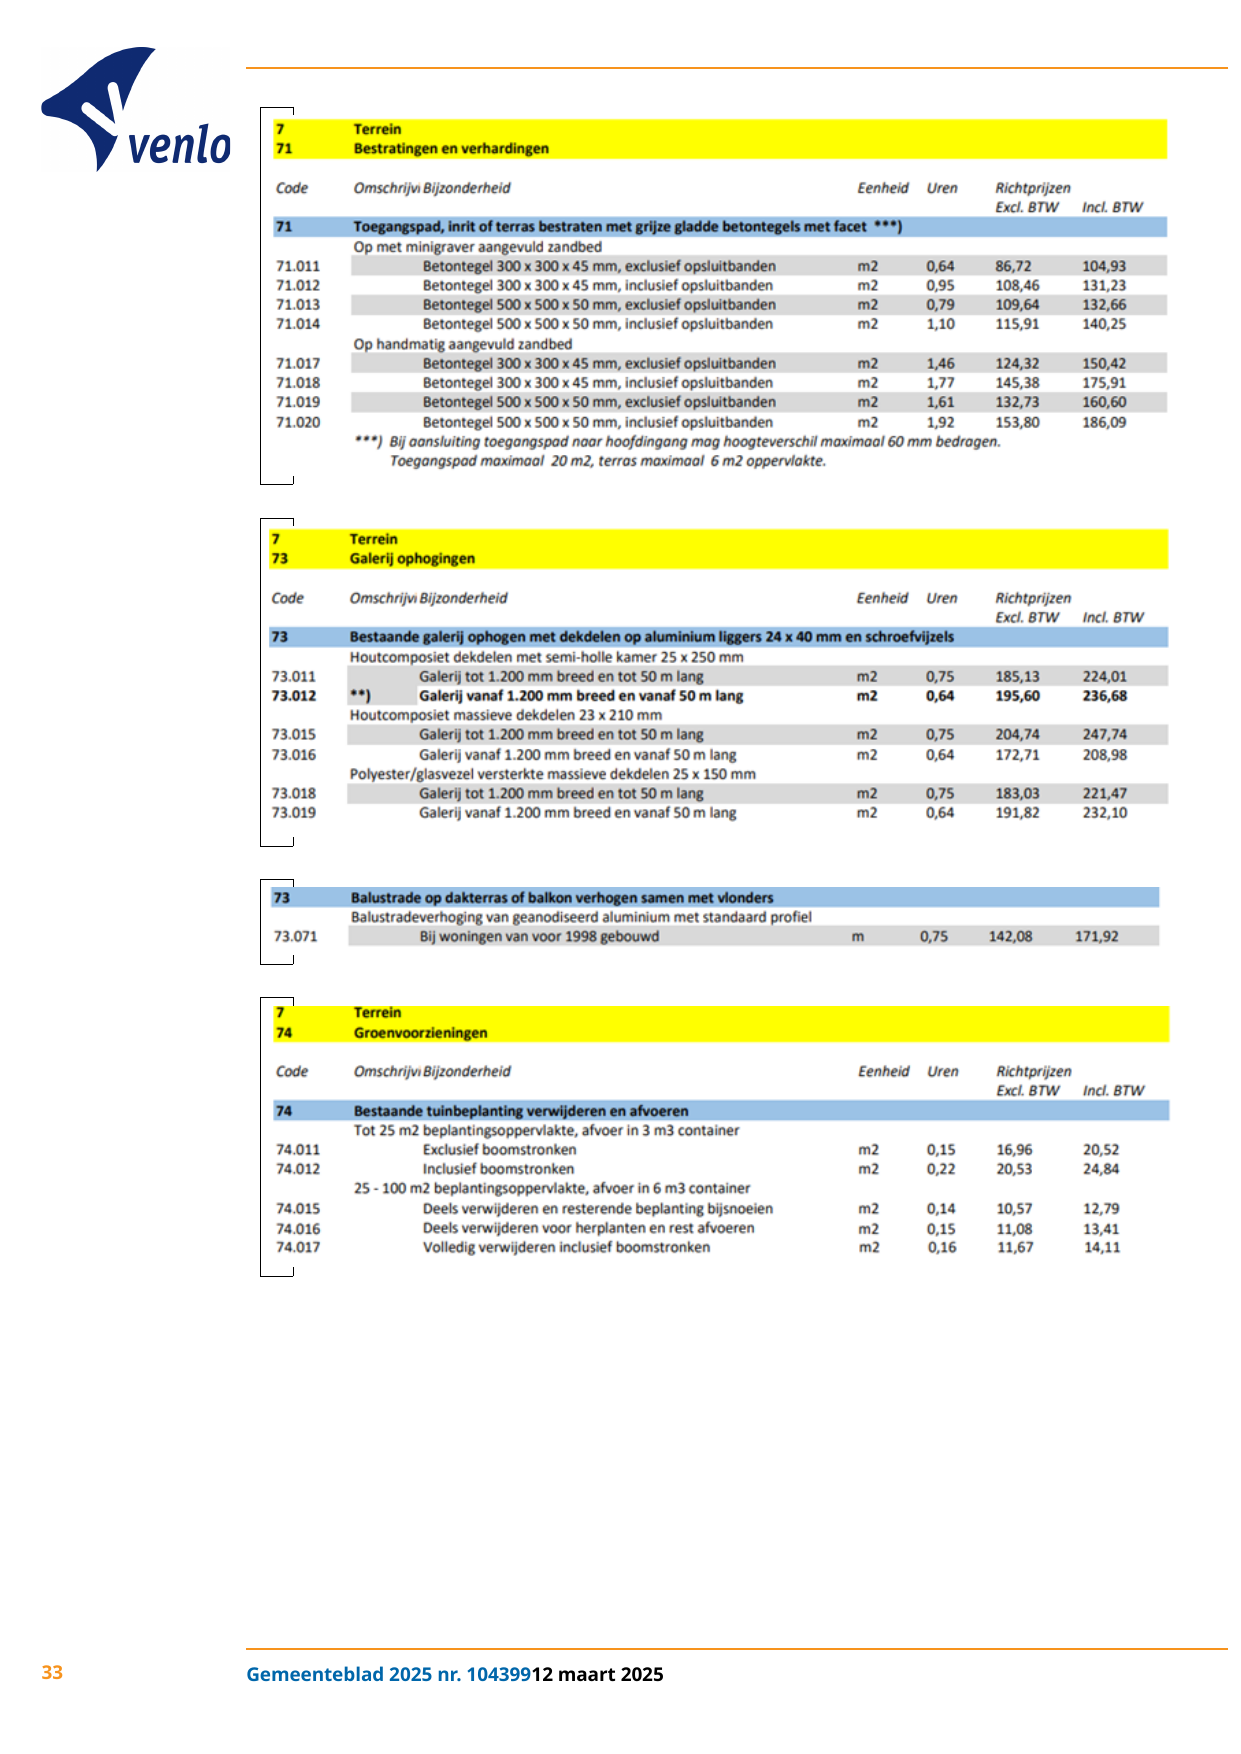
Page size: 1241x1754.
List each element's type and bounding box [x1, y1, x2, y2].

picture [268, 1006, 1173, 1267]
picture [268, 115, 1173, 476]
picture [268, 887, 1173, 955]
picture [41, 47, 231, 172]
picture [268, 526, 1173, 837]
